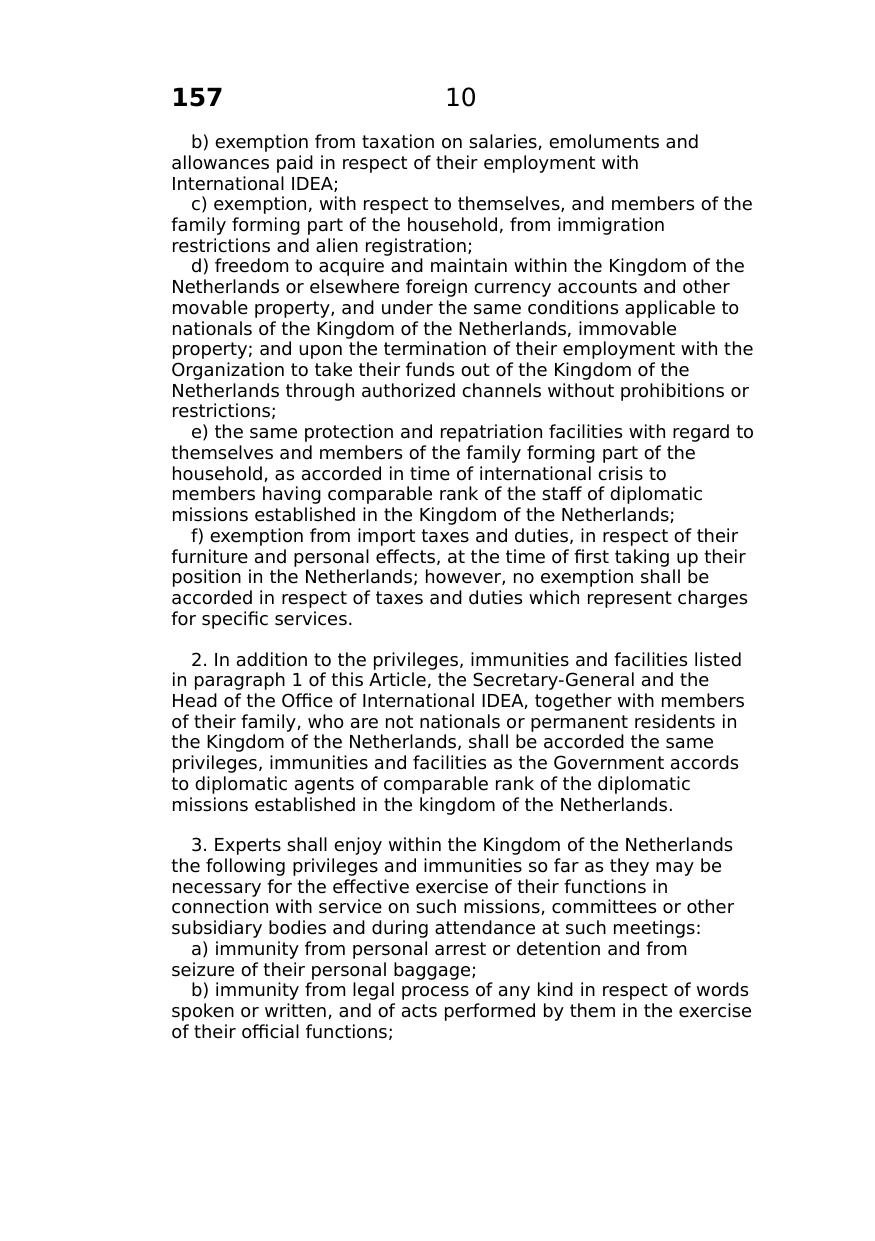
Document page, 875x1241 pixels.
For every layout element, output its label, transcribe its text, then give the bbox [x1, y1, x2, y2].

text d) freedom to acquire and maintain within the Kingdom of the Netherlands or elsewhere foreign currency accounts and other movable property, and under the same conditions applicable to nationals of the Kingdom of the Netherlands, immovable property; and upon the termination of their employment with the Organization to take their funds out of the Kingdom of the Netherlands through authorized channels without prohibitions or restrictions; [171, 256, 756, 422]
text 2. In addition to the privileges, immunities and facilities listed in paragraph 1 of this Article, the Secretary-General and the Head of the Office of International IDEA, together with members of their family, who are not nationals or permanent residents in the Kingdom of the Netherlands, shall be accorded the same privileges, immunities and facilities as the Government accords to diplomatic agents of comparable rank of the diplomatic missions established in the kingdom of the Netherlands. [171, 649, 756, 815]
text e) the same protection and repatriation facilities with regard to themselves and members of the family forming part of the household, as accorded in time of international crisis to members having comparable rank of the staff of diplomatic missions established in the Kingdom of the Netherlands; [171, 422, 756, 526]
text a) immunity from personal arrest or detention and from seizure of their personal baggage; [171, 939, 756, 980]
text f) exemption from import taxes and duties, in respect of their furniture and personal effects, at the time of first taking up their position in the Netherlands; however, no exemption shall be accorded in respect of taxes and duties which represent charges for specific services. [171, 526, 756, 629]
text 3. Experts shall enjoy within the Kingdom of the Netherlands the following privileges and immunities so far as they may be necessary for the effective exercise of their functions in connection with service on such missions, committees or other subsidiary bodies and during attendance at such meetings: [171, 835, 756, 939]
text c) exemption, with respect to themselves, and members of the family forming part of the household, from immigration restrictions and alien registration; [171, 194, 756, 256]
text b) immunity from legal process of any kind in respect of words spoken or written, and of acts performed by them in the exercise of their official functions; [171, 980, 756, 1042]
text b) exemption from taxation on salaries, emoluments and allowances paid in respect of their employment with International IDEA; [171, 132, 756, 194]
